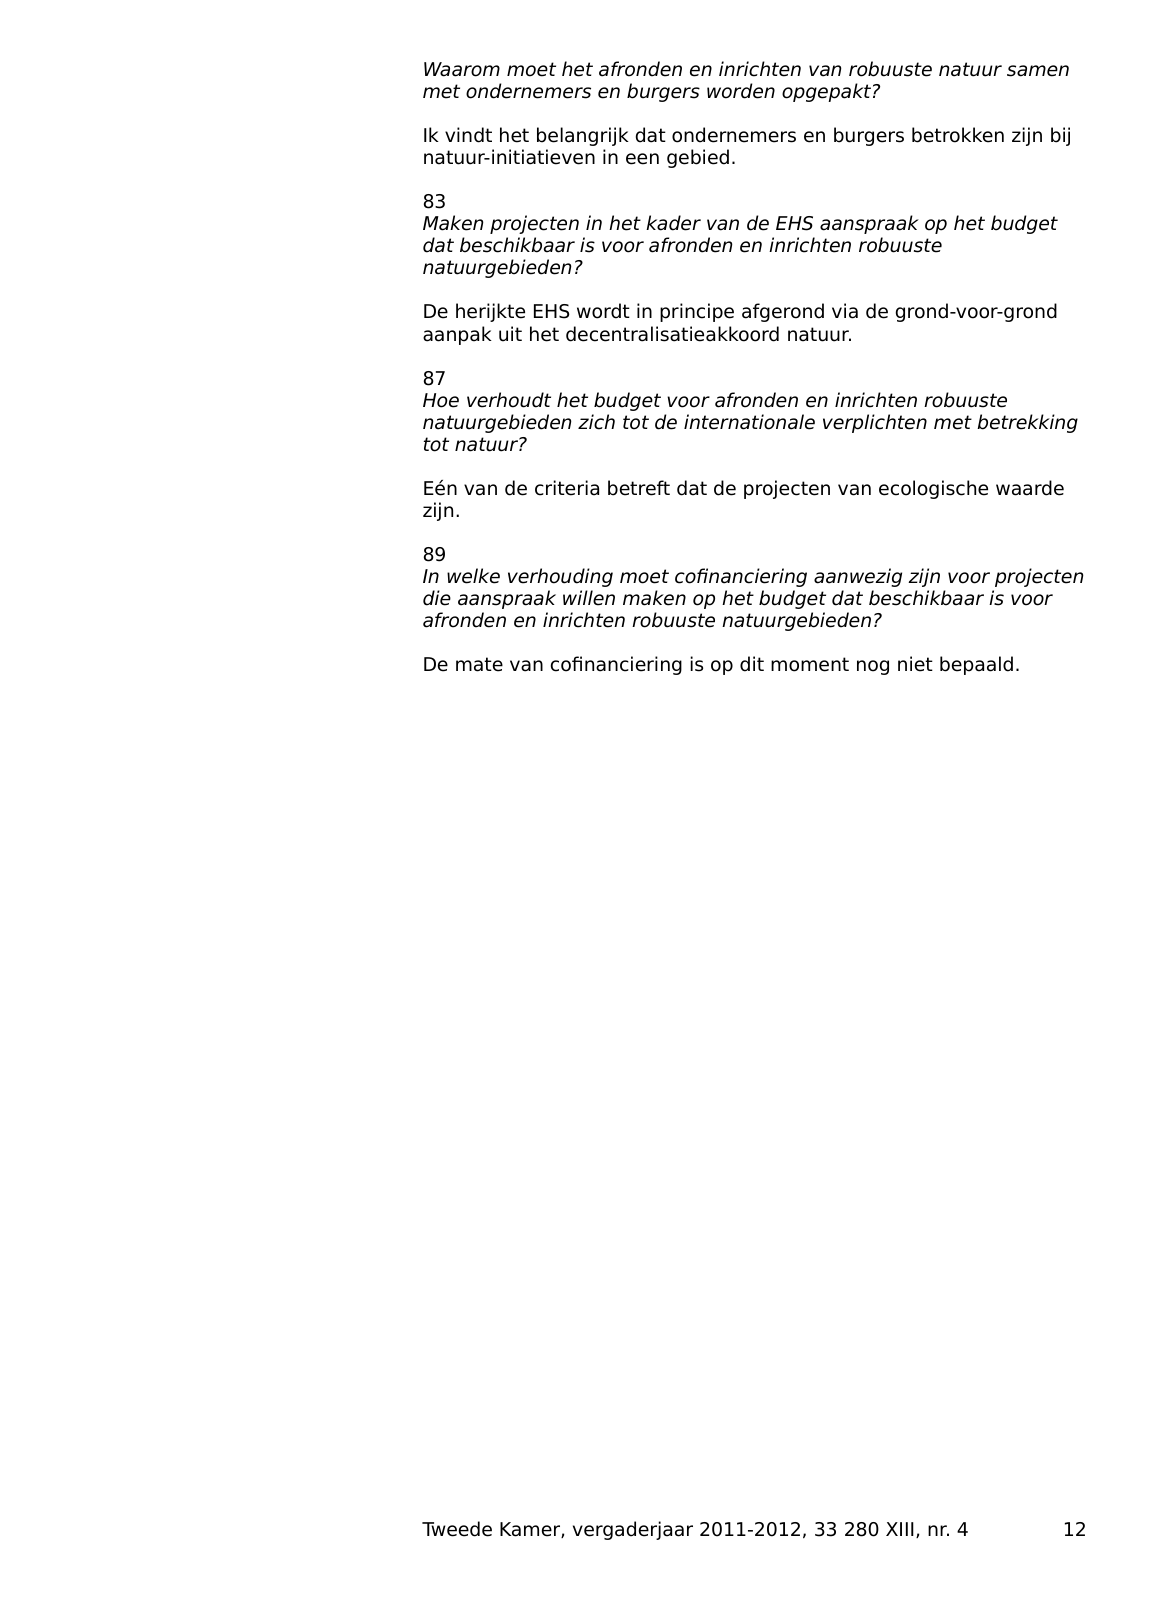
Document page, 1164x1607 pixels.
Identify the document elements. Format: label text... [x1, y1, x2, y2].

text Eén van de criteria betreft dat de projecten van ecologische waarde zijn. [422, 478, 1087, 522]
text Maken projecten in het kader van de EHS aanspraak op het budget dat beschikbaar is voor afronden en inrichten robuuste natuurgebieden? [422, 213, 1087, 279]
text In welke verhouding moet cofinanciering aanwezig zijn voor projecten die aanspraak willen maken op het budget dat beschikbaar is voor afronden en inrichten robuuste natuurgebieden? [422, 566, 1087, 632]
text 89 [422, 544, 1087, 566]
text 87 [422, 368, 1087, 389]
text Hoe verhoudt het budget voor afronden en inrichten robuuste natuurgebieden zich tot de internationale verplichten met betrekking tot natuur? [422, 389, 1087, 456]
text Waarom moet het afronden en inrichten van robuuste natuur samen met ondernemers en burgers worden opgepakt? [422, 59, 1087, 103]
text Ik vindt het belangrijk dat ondernemers en burgers betrokken zijn bij natuur-initiatieven in een gebied. [422, 125, 1087, 169]
text De mate van cofinanciering is op dit moment nog niet bepaald. [422, 654, 1087, 676]
text De herijkte EHS wordt in principe afgerond via de grond-voor-grond aanpak uit het decentralisatieakkoord natuur. [422, 301, 1087, 345]
text 83 [422, 191, 1087, 213]
